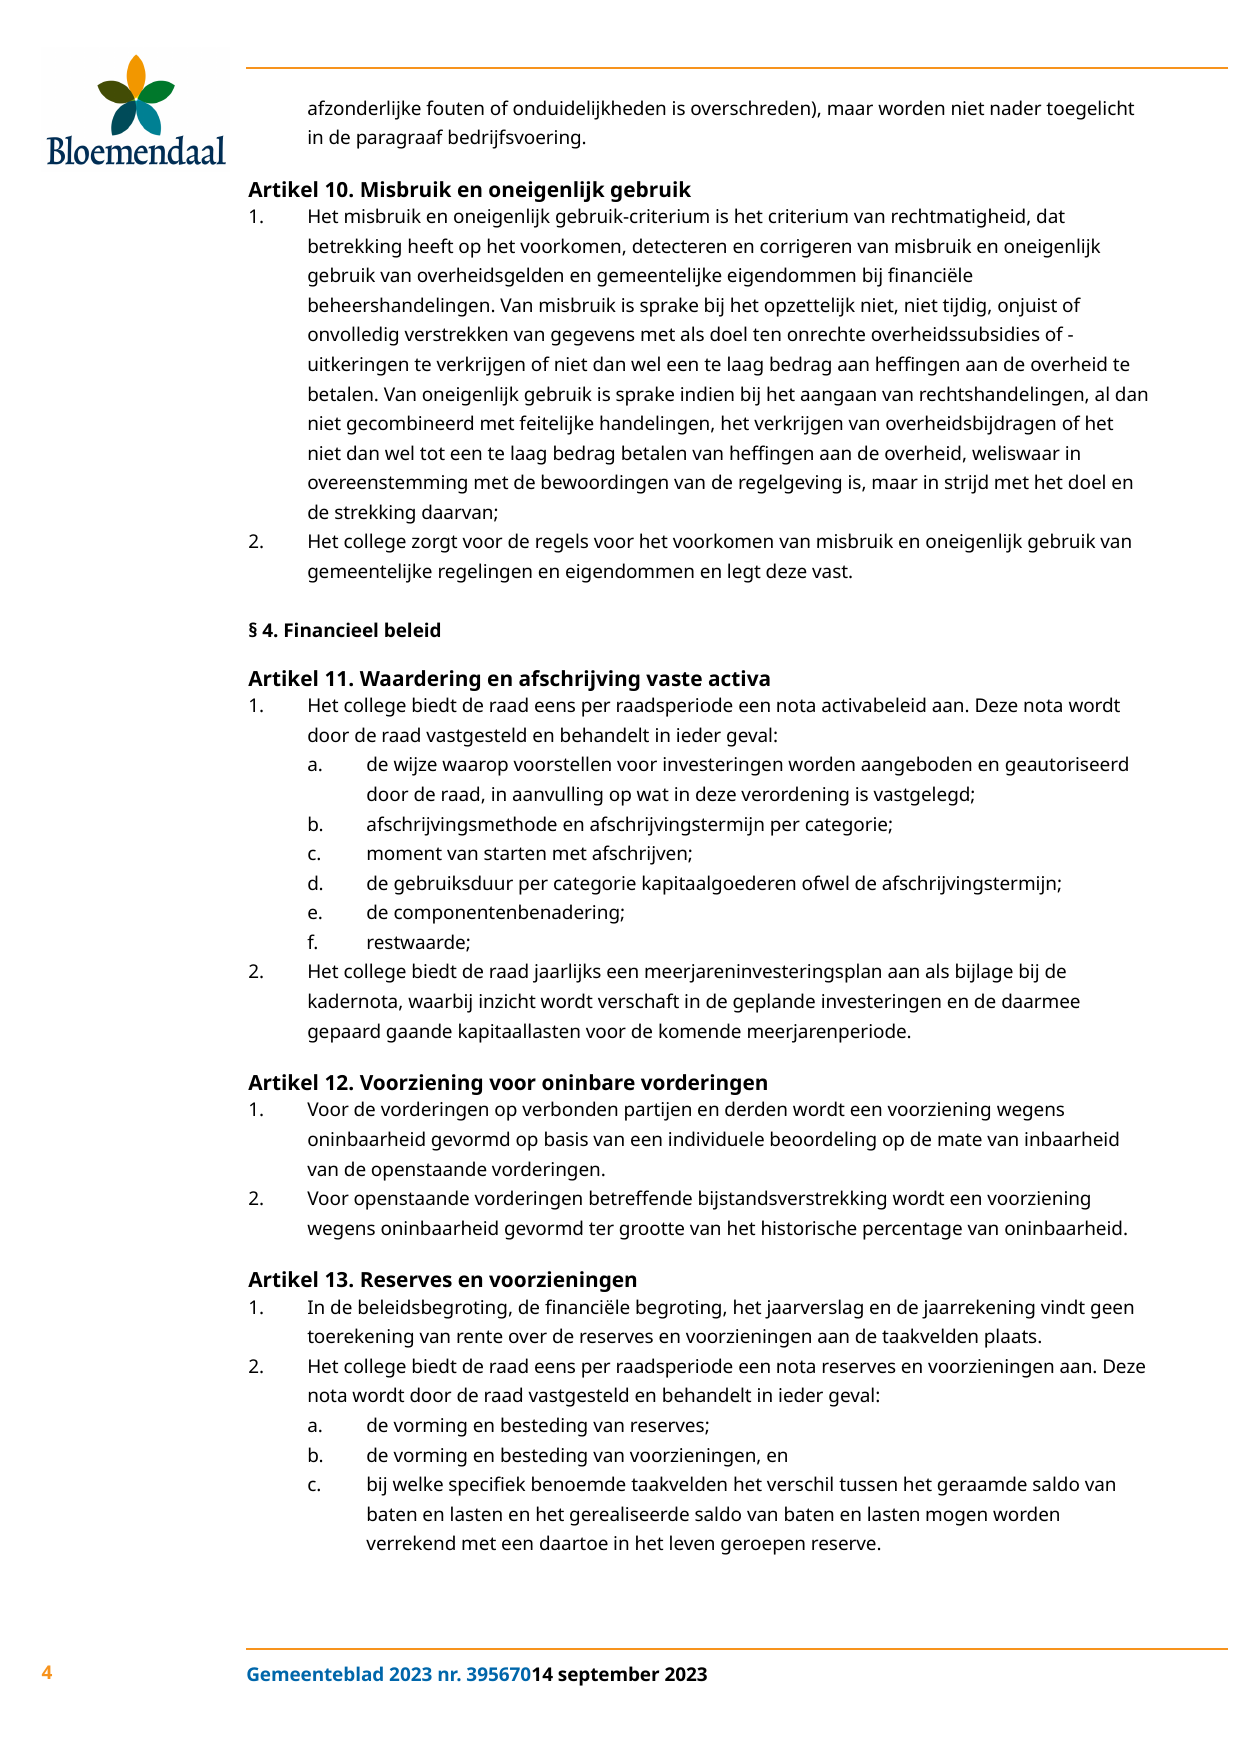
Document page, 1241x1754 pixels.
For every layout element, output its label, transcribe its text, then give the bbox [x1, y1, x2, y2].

list afzonderlijke fouten of onduidelijkheden is overschreden), maar worden niet nader toegelicht in de paragraaf bedrijfsvoering. [248, 95, 1152, 150]
list Voor openstaande vorderingen betreffende bijstandsverstrekking wordt een voorziening wegens oninbaarheid gevormd ter grootte van het historische percentage van oninbaarheid. [248, 1185, 1152, 1241]
picture [41, 47, 231, 172]
list Het college zorgt voor de regels voor het voorkomen van misbruik en oneigenlijk gebruik van gemeentelijke regelingen en eigendommen en legt deze vast. [248, 529, 1152, 584]
text Artikel 11. Waardering en afschrijving vaste activa [248, 664, 1152, 692]
list Het college biedt de raad eens per raadsperiode een nota activabeleid aan. Deze nota wordt door de raad vastgesteld en behandelt in ieder geval: [248, 692, 1152, 748]
list restwaarde; [307, 929, 1152, 955]
list de vorming en besteding van reserves; [307, 1412, 1152, 1438]
list moment van starten met afschrijven; [307, 840, 1152, 866]
list de wijze waarop voorstellen voor investeringen worden aangeboden en geautoriseerd door de raad, in aanvulling op wat in deze verordening is vastgelegd; [307, 752, 1152, 807]
list de gebruiksduur per categorie kapitaalgoederen ofwel de afschrijvingstermijn; [307, 870, 1152, 896]
list Het misbruik en oneigenlijk gebruik-criterium is het criterium van rechtmatigheid, dat betrekking heeft op het voorkomen, detecteren en corrigeren van misbruik en oneigenlijk gebruik van overheidsgelden en gemeentelijke eigendommen bij financiële beheershandelingen. Van misbruik is sprake bij het opzettelijk niet, niet tijdig, onjuist of onvolledig verstrekken van gegevens met als doel ten onrechte overheidssubsidies of -uitkeringen te verkrijgen of niet dan wel een te laag bedrag aan heffingen aan de overheid te betalen. Van oneigenlijk gebruik is sprake indien bij het aangaan van rechtshandelingen, al dan niet gecombineerd met feitelijke handelingen, het verkrijgen van overheidsbijdragen of het niet dan wel tot een te laag bedrag betalen van heffingen aan de overheid, weliswaar in overeenstemming met de bewoordingen van de regelgeving is, maar in strijd met het doel en de strekking daarvan; [248, 203, 1152, 525]
text § 4. Financieel beleid [248, 617, 1152, 643]
list afschrijvingsmethode en afschrijvingstermijn per categorie; [307, 811, 1152, 836]
list Voor de vorderingen op verbonden partijen en derden wordt een voorziening wegens oninbaarheid gevormd op basis van een individuele beoordeling op de mate van inbaarheid van de openstaande vorderingen. [248, 1097, 1152, 1182]
list bij welke specifiek benoemde taakvelden het verschil tussen het geraamde saldo van baten en lasten en het gerealiseerde saldo van baten en lasten mogen worden verrekend met een daartoe in het leven geroepen reserve. [307, 1471, 1152, 1556]
text Artikel 12. Voorziening voor oninbare vorderingen [248, 1068, 1152, 1097]
list In de beleidsbegroting, de financiële begroting, het jaarverslag en de jaarrekening vindt geen toerekening van rente over de reserves en voorzieningen aan de taakvelden plaats. [248, 1294, 1152, 1349]
list Het college biedt de raad eens per raadsperiode een nota reserves en voorzieningen aan. Deze nota wordt door de raad vastgesteld en behandelt in ieder geval: [248, 1353, 1152, 1408]
list de vorming en besteding van voorzieningen, en [307, 1442, 1152, 1467]
text Artikel 13. Reserves en voorzieningen [248, 1265, 1152, 1294]
list Het college biedt de raad jaarlijks een meerjareninvesteringsplan aan als bijlage bij de kadernota, waarbij inzicht wordt verschaft in de geplande investeringen en de daarmee gepaard gaande kapitaallasten voor de komende meerjarenperiode. [248, 959, 1152, 1043]
text Artikel 10. Misbruik en oneigenlijk gebruik [248, 175, 1152, 203]
list de componentenbenadering; [307, 899, 1152, 925]
